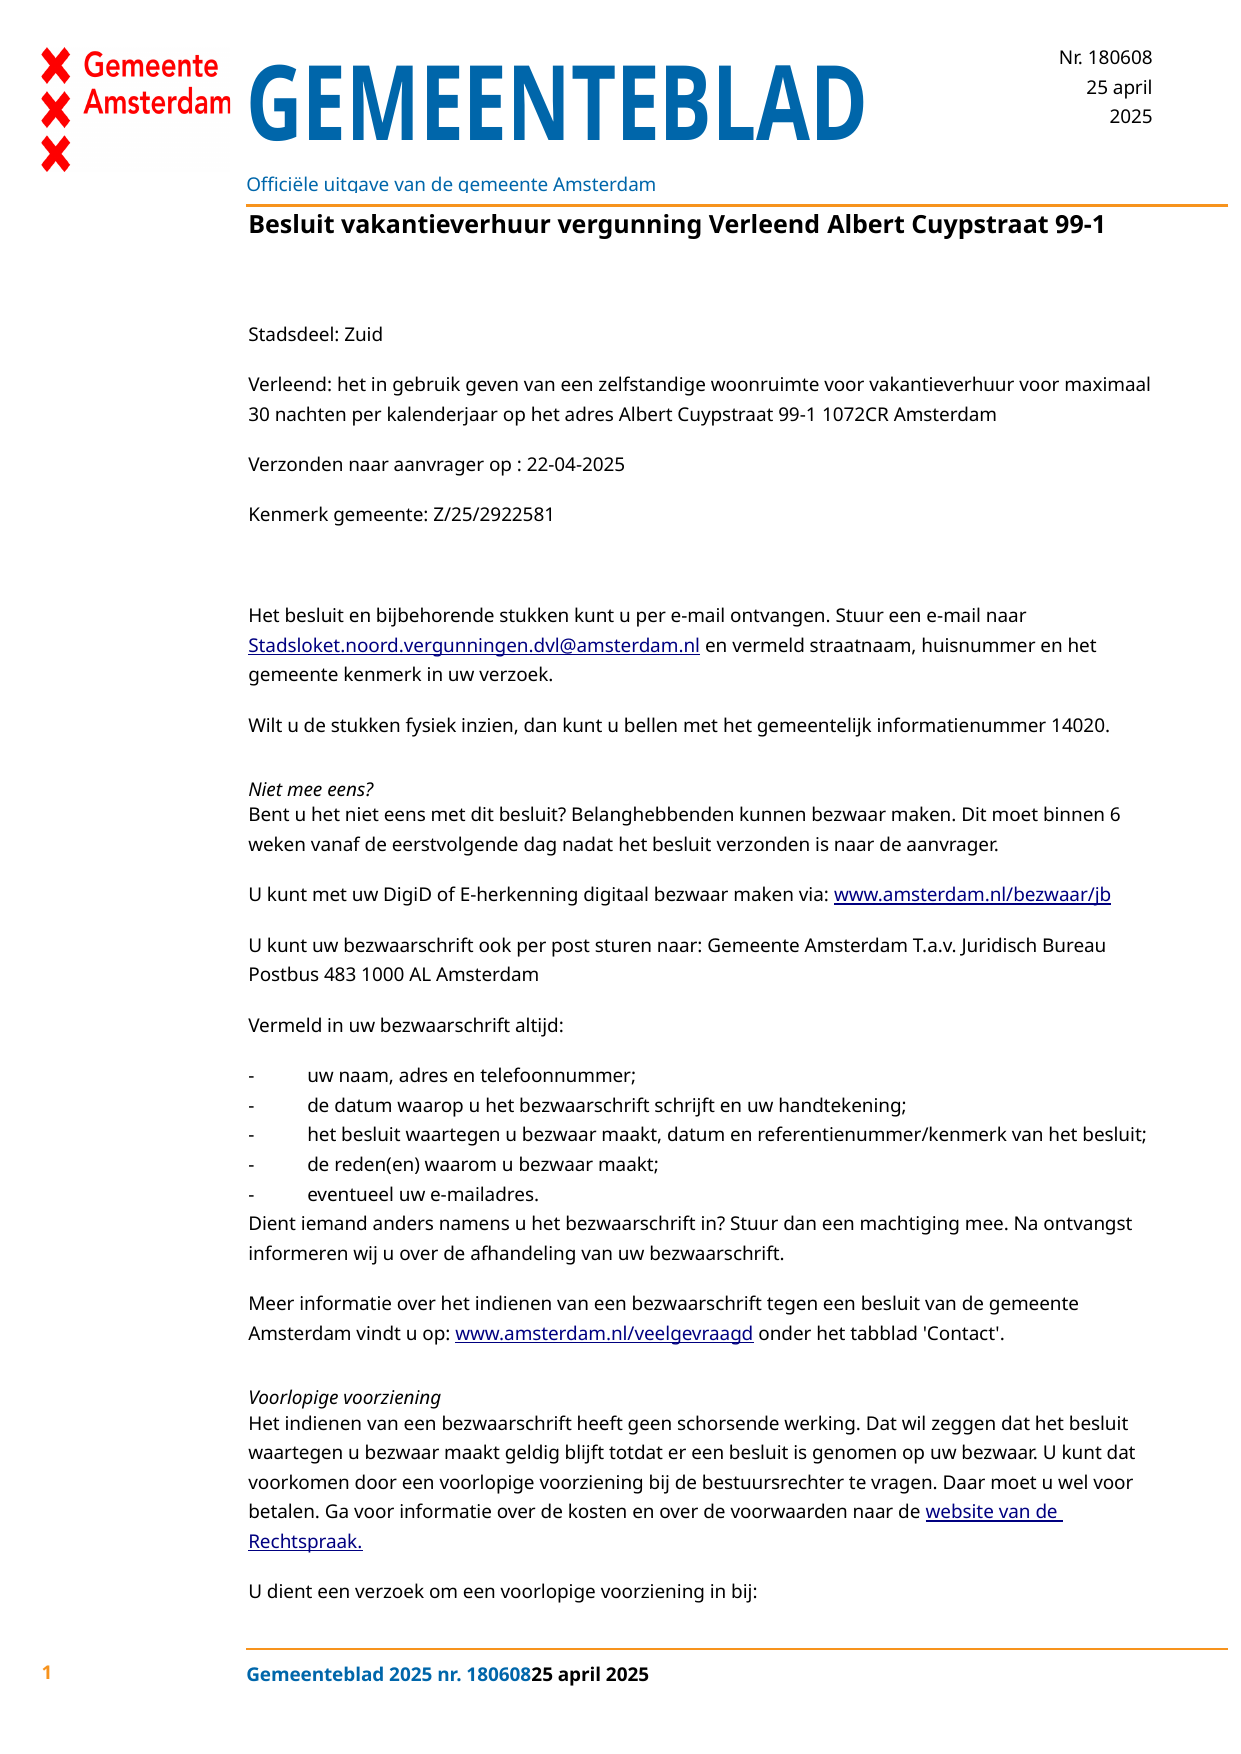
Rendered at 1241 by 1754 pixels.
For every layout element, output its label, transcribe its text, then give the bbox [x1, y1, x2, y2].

text U kunt uw bezwaarschrift ook per post sturen naar: Gemeente Amsterdam T.a.v. Juridisch Bureau Postbus 483 1000 AL Amsterdam [248, 932, 1152, 987]
text Dient iemand anders namens u het bezwaarschrift in? Stuur dan een machtiging mee. Na ontvangst informeren wij u over de afhandeling van uw bezwaarschrift. [248, 1210, 1152, 1266]
text Besluit vakantieverhuur vergunning Verleend Albert Cuypstraat 99-1 [248, 207, 1152, 241]
text Bent u het niet eens met dit besluit? Belanghebbenden kunnen bezwaar maken. Dit moet binnen 6 weken vanaf de eerstvolgende dag nadat het besluit verzonden is naar de aanvrager. [248, 802, 1152, 857]
text Het indienen van een bezwaarschrift heeft geen schorsende werking. Dat wil zeggen dat het besluit waartegen u bezwaar maakt geldig blijft totdat er een besluit is genomen op uw bezwaar. U kunt dat voorkomen door een voorlopige voorziening bij de bestuursrechter te vragen. Daar moet u wel voor betalen. Ga voor informatie over de kosten en over de voorwaarden naar de website van de Rechtspraak. [248, 1410, 1152, 1554]
text Meer informatie over het indienen van een bezwaarschrift tegen een besluit van de gemeente Amsterdam vindt u op: www.amsterdam.nl/veelgevraagd onder het tabblad 'Contact'. [248, 1290, 1152, 1346]
text Verleend: het in gebruik geven van een zelfstandige woonruimte voor vakantieverhuur voor maximaal 30 nachten per kalenderjaar op het adres Albert Cuypstraat 99-1 1072CR Amsterdam [248, 371, 1152, 426]
text Kenmerk gemeente: Z/25/2922581 [248, 502, 1152, 527]
text U kunt met uw DigiD of E-herkenning digitaal bezwaar maken via: www.amsterdam.nl/bezwaar/jb [248, 882, 1152, 907]
list de datum waarop u het bezwaarschrift schrijft en uw handtekening; [248, 1092, 1152, 1118]
text Wilt u de stukken fysiek inzien, dan kunt u bellen met het gemeentelijk informatienummer 14020. [248, 712, 1152, 738]
picture [41, 47, 231, 172]
text Het besluit en bijbehorende stukken kunt u per e-mail ontvangen. Stuur een e-mail naar Stadsloket.noord.vergunningen.dvl@amsterdam.nl en vermeld straatnaam, huisnummer en het gemeente kenmerk in uw verzoek. [248, 602, 1152, 687]
text Stadsdeel: Zuid [248, 321, 1152, 346]
text Vermeld in uw bezwaarschrift altijd: [248, 1012, 1152, 1038]
text Niet mee eens? [248, 776, 1152, 802]
list eventueel uw e-mailadres. [248, 1181, 1152, 1207]
list het besluit waartegen u bezwaar maakt, datum en referentienummer/kenmerk van het besluit; [248, 1122, 1152, 1147]
list uw naam, adres en telefoonnummer; [248, 1062, 1152, 1088]
text Voorlopige voorziening [248, 1384, 1152, 1410]
text U dient een verzoek om een voorlopige voorziening in bij: [248, 1578, 1152, 1604]
list de reden(en) waarom u bezwaar maakt; [248, 1151, 1152, 1177]
text Verzonden naar aanvrager op : 22-04-2025 [248, 451, 1152, 477]
